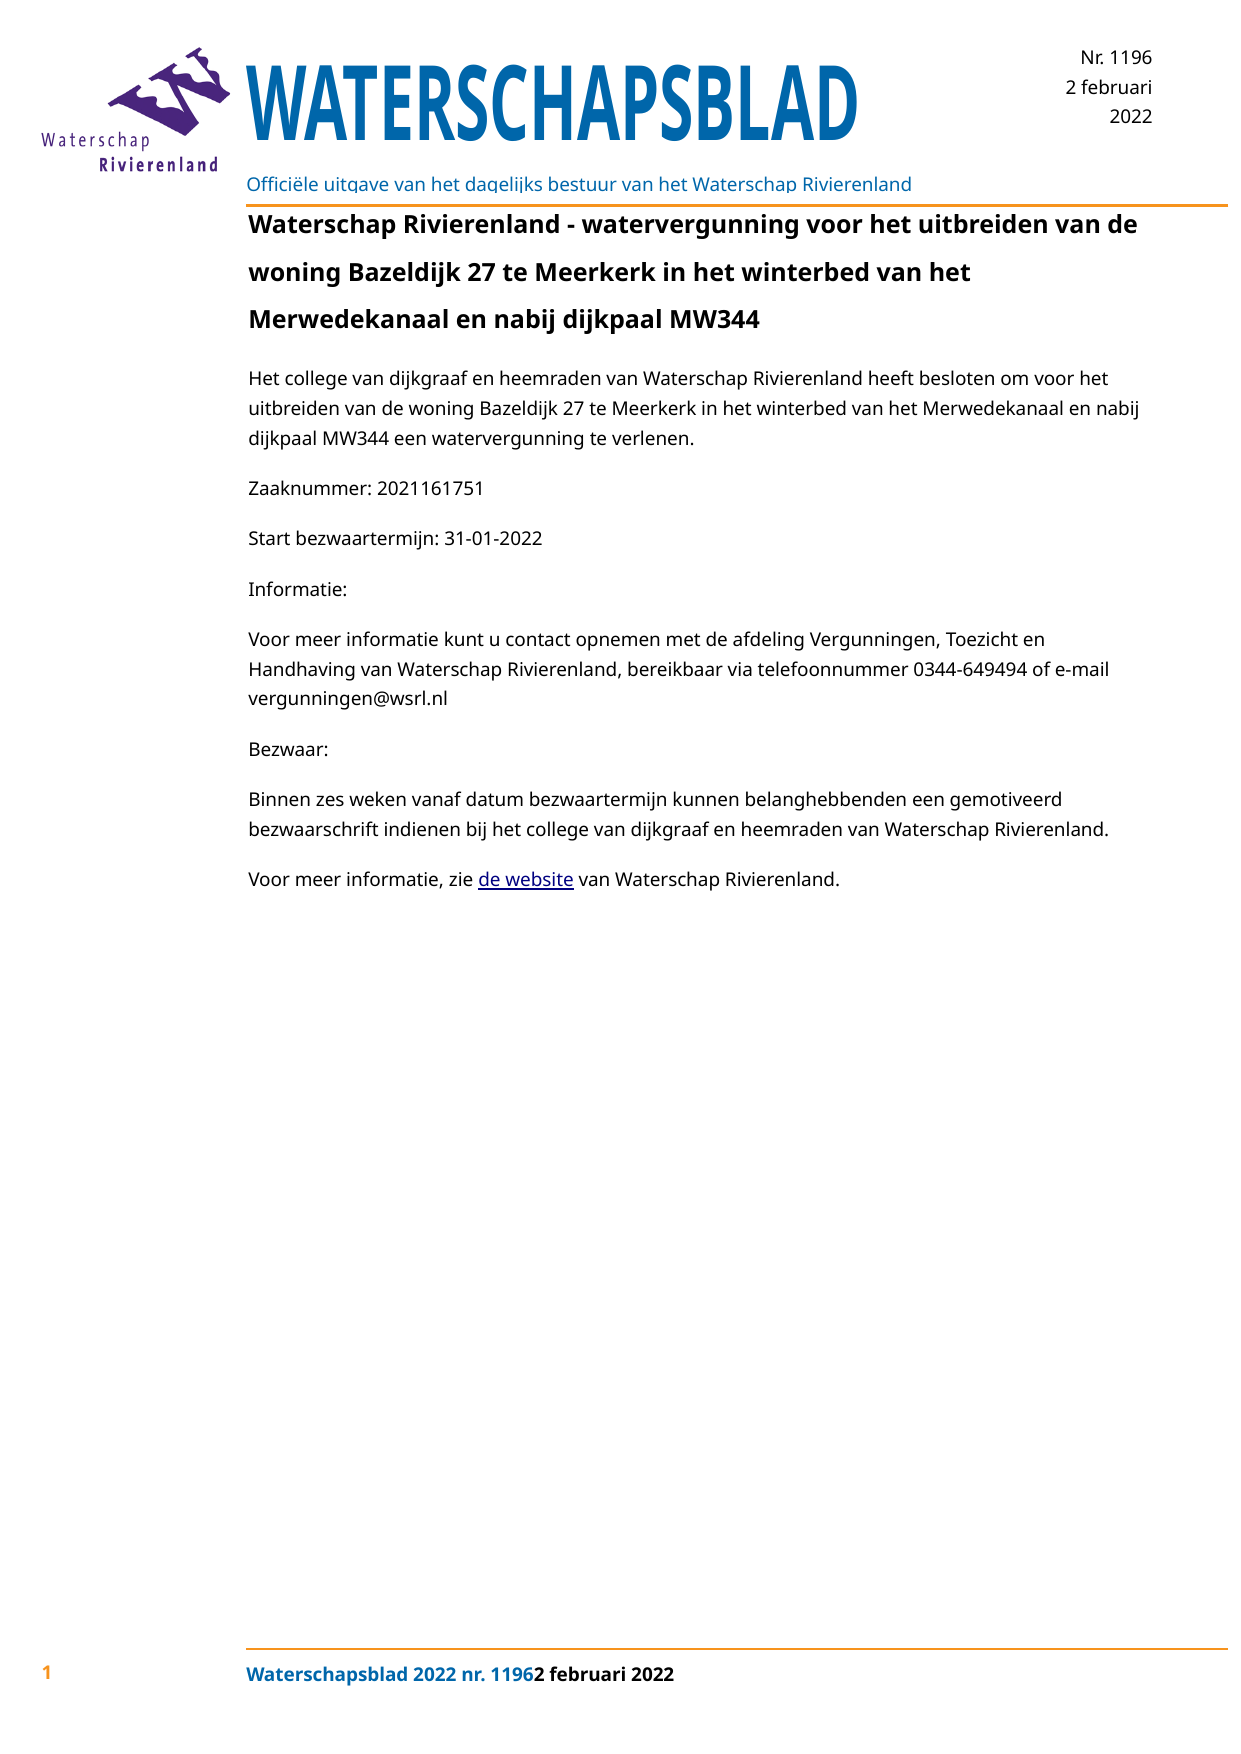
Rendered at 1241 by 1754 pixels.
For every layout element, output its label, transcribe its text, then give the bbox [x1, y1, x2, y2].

text Start bezwaartermijn: 31-01-2022 [248, 526, 1152, 551]
text Voor meer informatie, zie de website van Waterschap Rivierenland. [248, 866, 1152, 892]
text Bezwaar: [248, 736, 1152, 762]
text Zaaknummer: 2021161751 [248, 475, 1152, 501]
text Informatie: [248, 576, 1152, 602]
text Het college van dijkgraaf en heemraden van Waterschap Rivierenland heeft besloten om voor het uitbreiden van de woning Bazeldijk 27 te Meerkerk in het winterbed van het Merwedekanaal en nabij dijkpaal MW344 een watervergunning te verlenen. [248, 366, 1152, 450]
text Waterschap Rivierenland - watervergunning voor het uitbreiden van de woning Bazeldijk 27 te Meerkerk in het winterbed van het Merwedekanaal en nabij dijkpaal MW344 [248, 207, 1152, 336]
picture [41, 47, 231, 172]
text Voor meer informatie kunt u contact opnemen met de afdeling Vergunningen, Toezicht en Handhaving van Waterschap Rivierenland, bereikbaar via telefoonnummer 0344-649494 of e-mail vergunningen@wsrl.nl [248, 626, 1152, 711]
text Binnen zes weken vanaf datum bezwaartermijn kunnen belanghebbenden een gemotiveerd bezwaarschrift indienen bij het college van dijkgraaf en heemraden van Waterschap Rivierenland. [248, 786, 1152, 842]
